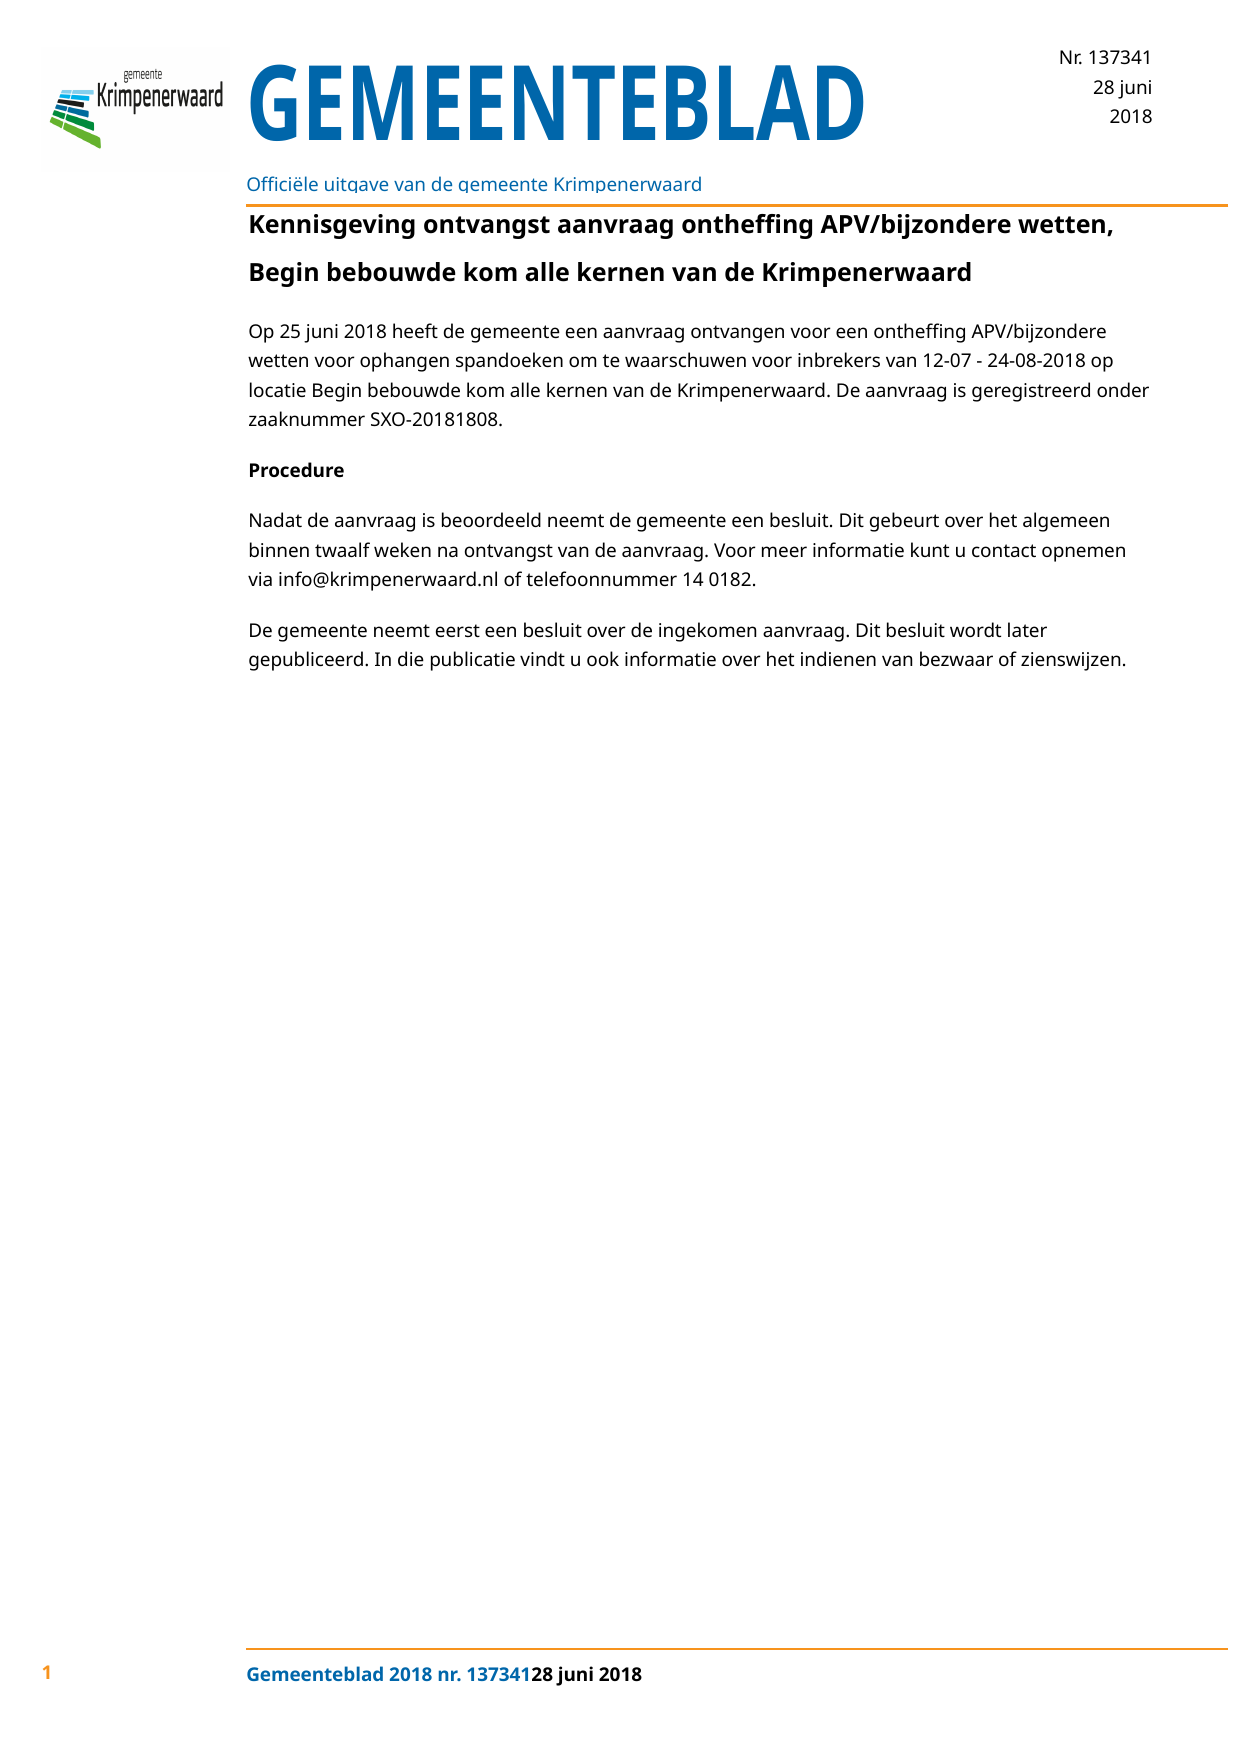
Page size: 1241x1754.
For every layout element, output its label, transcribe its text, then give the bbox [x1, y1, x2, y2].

text Procedure [248, 457, 1152, 483]
picture [41, 47, 231, 172]
text Op 25 juni 2018 heeft de gemeente een aanvraag ontvangen voor een ontheffing APV/bijzondere wetten voor ophangen spandoeken om te waarschuwen voor inbrekers van 12-07 - 24-08-2018 op locatie Begin bebouwde kom alle kernen van de Krimpenerwaard. De aanvraag is geregistreerd onder zaaknummer SXO-20181808. [248, 318, 1152, 432]
text Kennisgeving ontvangst aanvraag ontheffing APV/bijzondere wetten, Begin bebouwde kom alle kernen van de Krimpenerwaard [248, 207, 1152, 288]
text Nadat de aanvraag is beoordeeld neemt de gemeente een besluit. Dit gebeurt over het algemeen binnen twaalf weken na ontvangst van de aanvraag. Voor meer informatie kunt u contact opnemen via info@krimpenerwaard.nl of telefoonnummer 14 0182. [248, 507, 1152, 592]
text De gemeente neemt eerst een besluit over de ingekomen aanvraag. Dit besluit wordt later gepubliceerd. In die publicatie vindt u ook informatie over het indienen van bezwaar of zienswijzen. [248, 617, 1152, 672]
